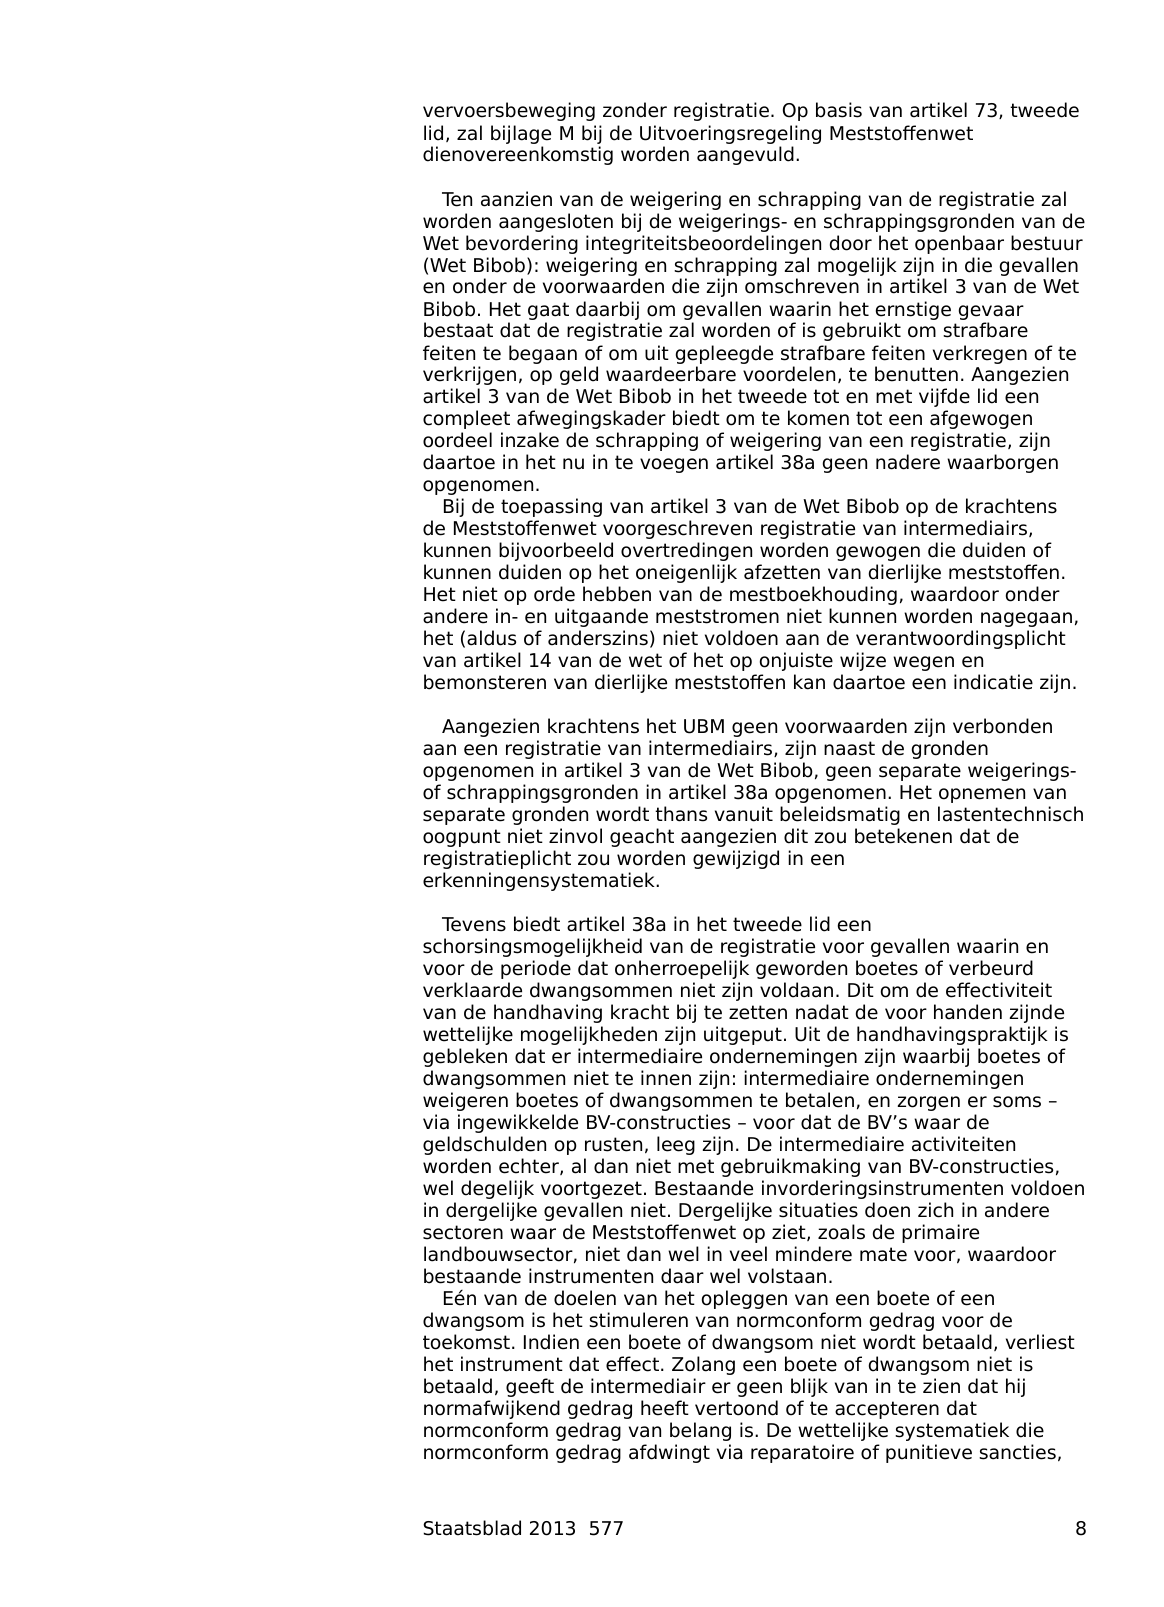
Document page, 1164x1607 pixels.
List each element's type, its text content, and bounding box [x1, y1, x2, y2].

text Eén van de doelen van het opleggen van een boete of een dwangsom is het stimuleren van normconform gedrag voor de toekomst. Indien een boete of dwangsom niet wordt betaald, verliest het instrument dat effect. Zolang een boete of dwangsom niet is betaald, geeft de intermediair er geen blijk van in te zien dat hij normafwijkend gedrag heeft vertoond of te accepteren dat normconform gedrag van belang is. De wettelijke systematiek die normconform gedrag afdwingt via reparatoire of punitieve sancties, [422, 1288, 1087, 1464]
text Ten aanzien van de weigering en schrapping van de registratie zal worden aangesloten bij de weigerings- en schrappingsgronden van de Wet bevordering integriteitsbeoordelingen door het openbaar bestuur (Wet Bibob): weigering en schrapping zal mogelijk zijn in die gevallen en onder de voorwaarden die zijn omschreven in artikel 3 van de Wet Bibob. Het gaat daarbij om gevallen waarin het ernstige gevaar bestaat dat de registratie zal worden of is gebruikt om strafbare feiten te begaan of om uit gepleegde strafbare feiten verkregen of te verkrijgen, op geld waardeerbare voordelen, te benutten. Aangezien artikel 3 van de Wet Bibob in het tweede tot en met vijfde lid een compleet afwegingskader biedt om te komen tot een afgewogen oordeel inzake de schrapping of weigering van een registratie, zijn daartoe in het nu in te voegen artikel 38a geen nadere waarborgen opgenomen. [422, 188, 1087, 496]
text Aangezien krachtens het UBM geen voorwaarden zijn verbonden aan een registratie van intermediairs, zijn naast de gronden opgenomen in artikel 3 van de Wet Bibob, geen separate weigerings- of schrappingsgronden in artikel 38a opgenomen. Het opnemen van separate gronden wordt thans vanuit beleidsmatig en lastentechnisch oogpunt niet zinvol geacht aangezien dit zou betekenen dat de registratieplicht zou worden gewijzigd in een erkenningensystematiek. [422, 716, 1087, 892]
text Tevens biedt artikel 38a in het tweede lid een schorsingsmogelijkheid van de registratie voor gevallen waarin en voor de periode dat onherroepelijk geworden boetes of verbeurd verklaarde dwangsommen niet zijn voldaan. Dit om de effectiviteit van de handhaving kracht bij te zetten nadat de voor handen zijnde wettelijke mogelijkheden zijn uitgeput. Uit de handhavingspraktijk is gebleken dat er intermediaire ondernemingen zijn waarbij boetes of dwangsommen niet te innen zijn: intermediaire ondernemingen weigeren boetes of dwangsommen te betalen, en zorgen er soms – via ingewikkelde BV-constructies – voor dat de BV’s waar de geldschulden op rusten, leeg zijn. De intermediaire activiteiten worden echter, al dan niet met gebruikmaking van BV-constructies, wel degelijk voortgezet. Bestaande invorderingsinstrumenten voldoen in dergelijke gevallen niet. Dergelijke situaties doen zich in andere sectoren waar de Meststoffenwet op ziet, zoals de primaire landbouwsector, niet dan wel in veel mindere mate voor, waardoor bestaande instrumenten daar wel volstaan. [422, 914, 1087, 1288]
text vervoersbeweging zonder registratie. Op basis van artikel 73, tweede lid, zal bijlage M bij de Uitvoeringsregeling Meststoffenwet dienovereenkomstig worden aangevuld. [422, 100, 1087, 166]
text Bij de toepassing van artikel 3 van de Wet Bibob op de krachtens de Meststoffenwet voorgeschreven registratie van intermediairs, kunnen bijvoorbeeld overtredingen worden gewogen die duiden of kunnen duiden op het oneigenlijk afzetten van dierlijke meststoffen. Het niet op orde hebben van de mestboekhouding, waardoor onder andere in- en uitgaande meststromen niet kunnen worden nagegaan, het (aldus of anderszins) niet voldoen aan de verantwoordingsplicht van artikel 14 van de wet of het op onjuiste wijze wegen en bemonsteren van dierlijke meststoffen kan daartoe een indicatie zijn. [422, 496, 1087, 694]
